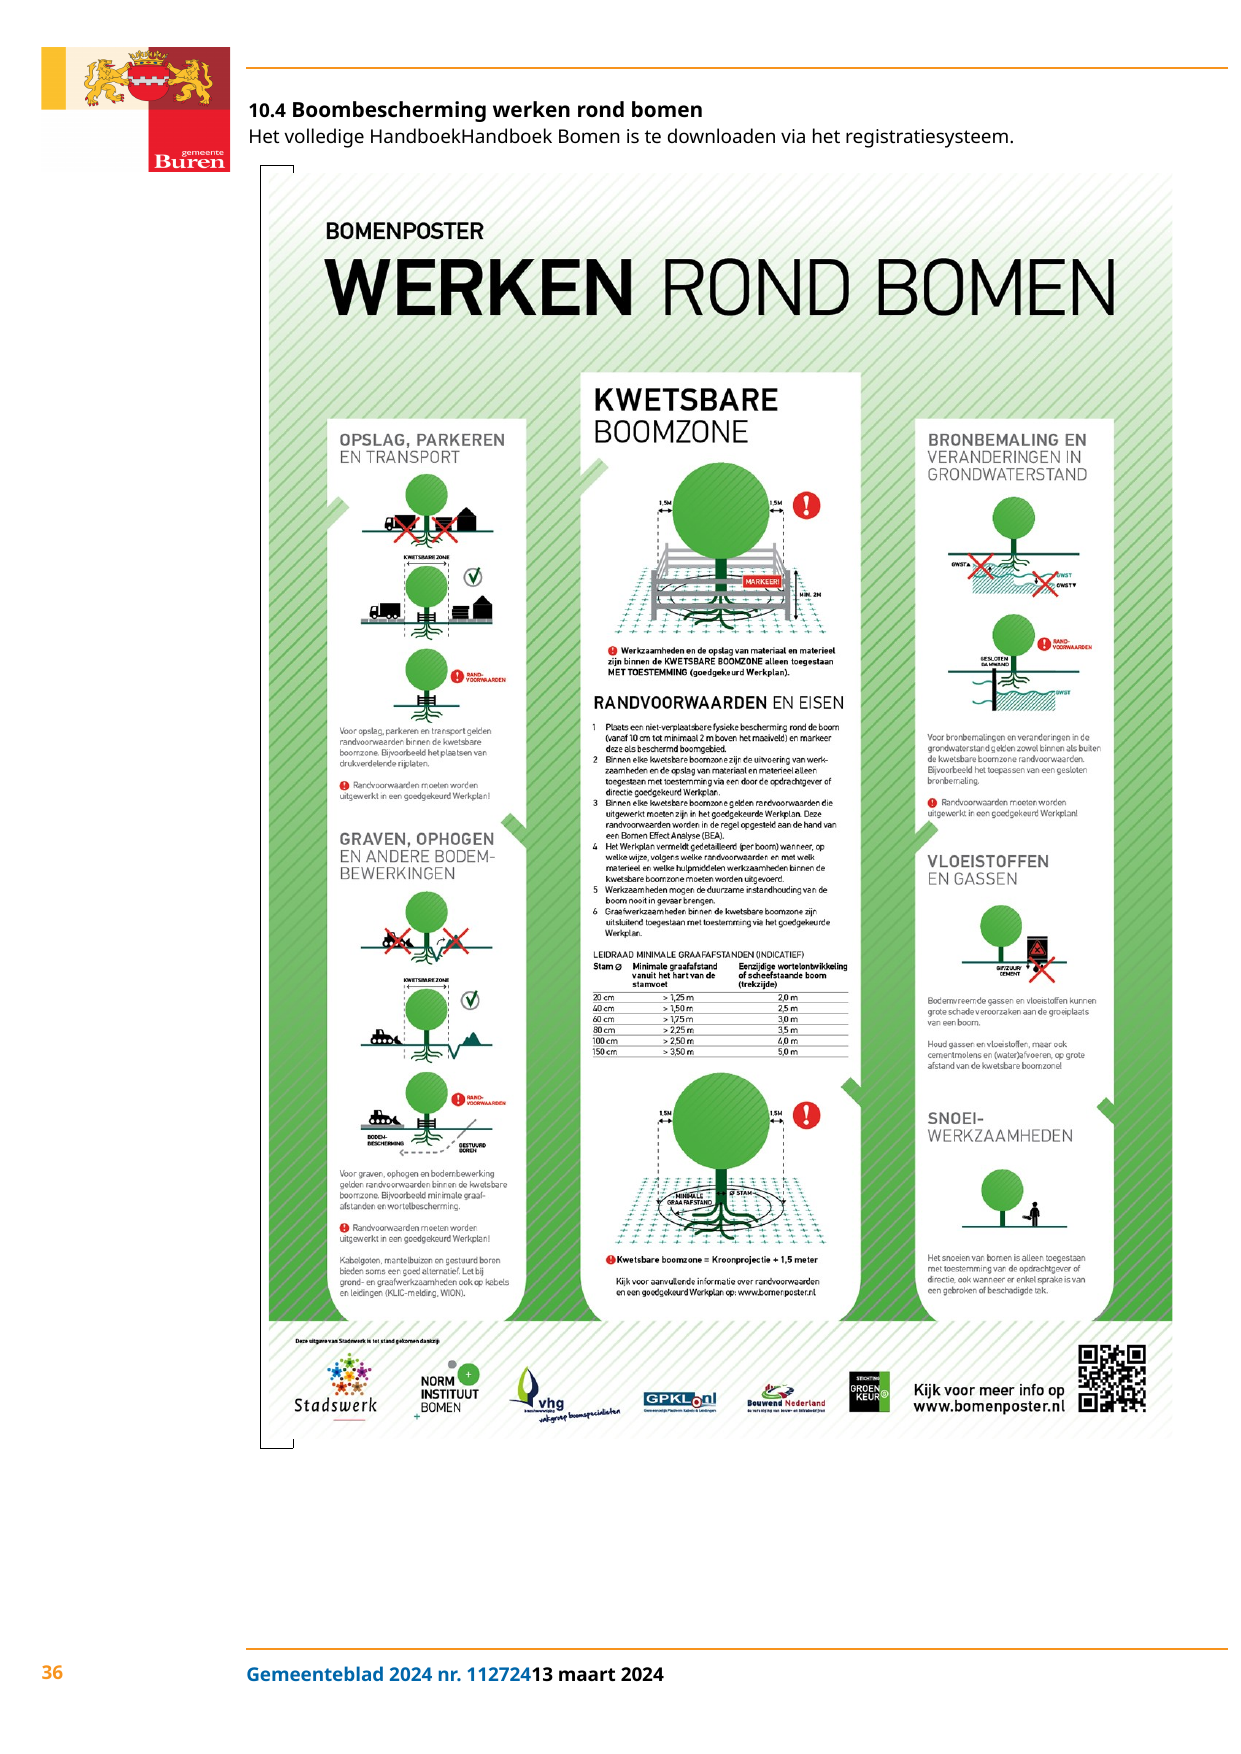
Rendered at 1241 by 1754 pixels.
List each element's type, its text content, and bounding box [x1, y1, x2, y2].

picture [41, 47, 231, 172]
text Het volledige HandboekHandboek Bomen is te downloaden via het registratiesysteem. [248, 123, 1152, 149]
text 10.4 Boombescherming werken rond bomen [248, 95, 1152, 123]
picture [268, 173, 1173, 1439]
